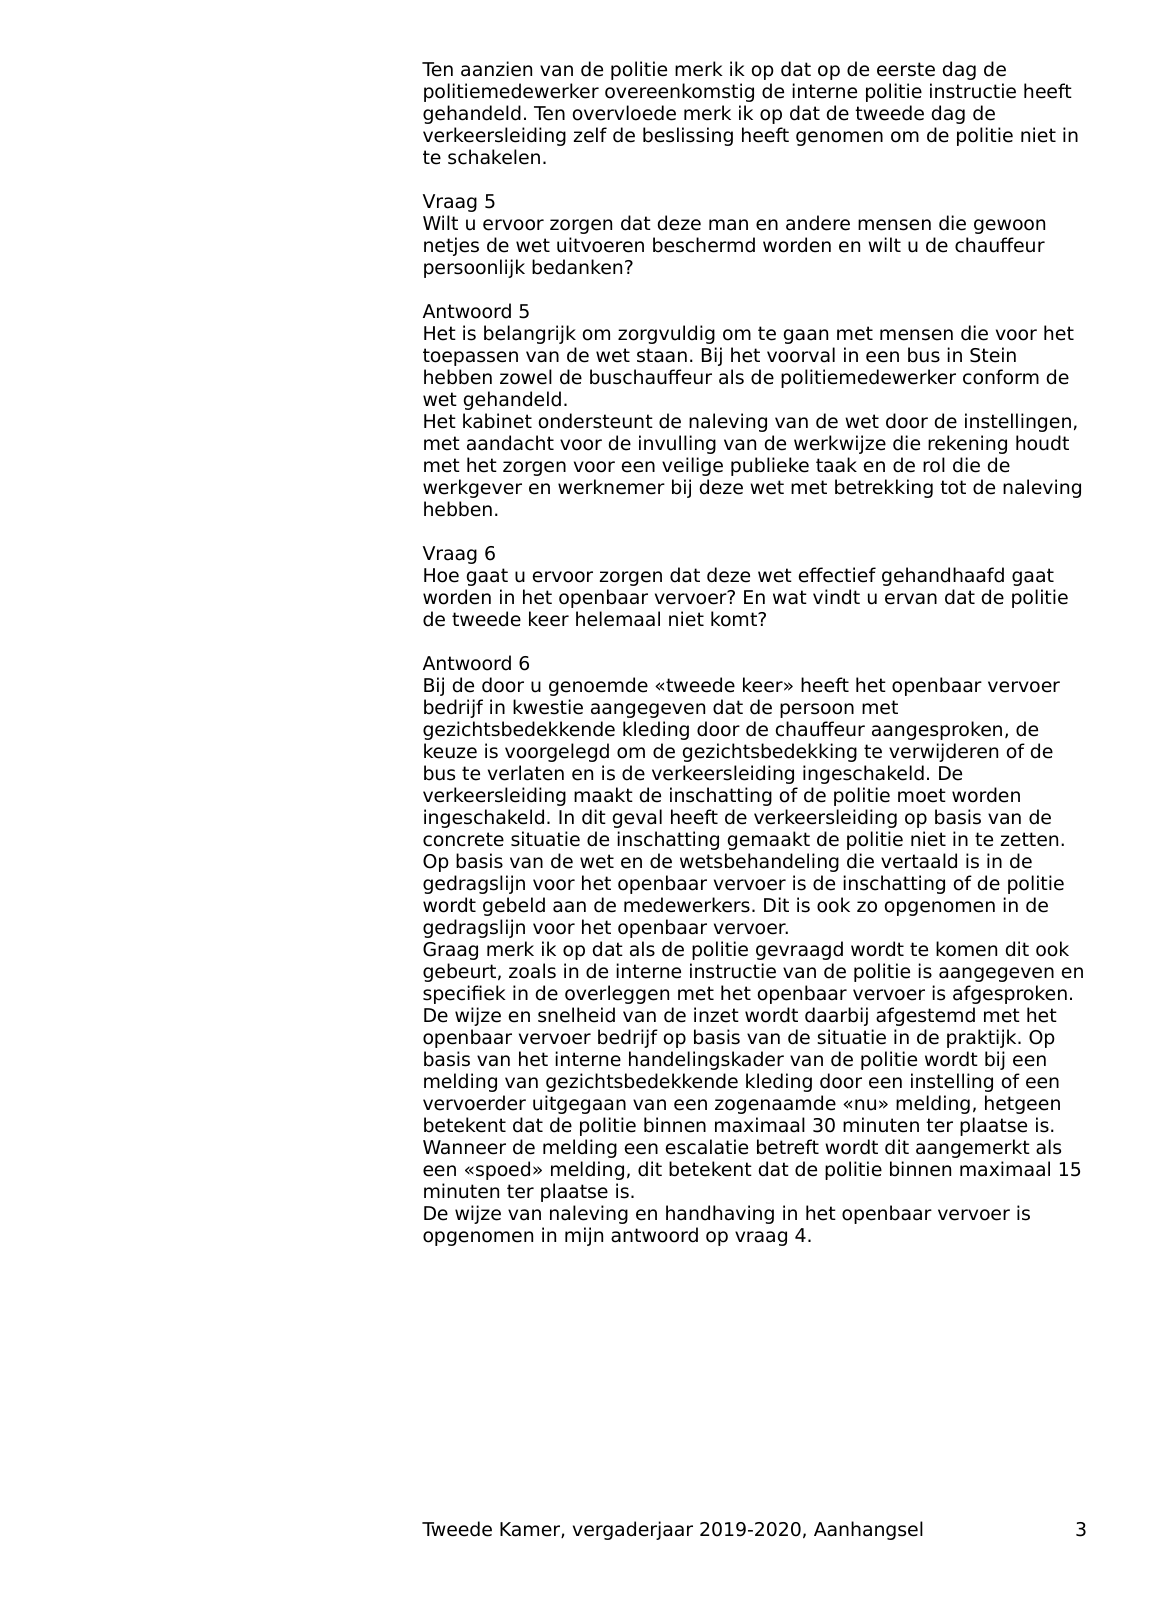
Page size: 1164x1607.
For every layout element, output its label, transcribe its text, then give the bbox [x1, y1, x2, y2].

text Graag merk ik op dat als de politie gevraagd wordt te komen dit ook gebeurt, zoals in de interne instructie van de politie is aangegeven en specifiek in de overleggen met het openbaar vervoer is afgesproken. De wijze en snelheid van de inzet wordt daarbij afgestemd met het openbaar vervoer bedrijf op basis van de situatie in de praktijk. Op basis van het interne handelingskader van de politie wordt bij een melding van gezichtsbedekkende kleding door een instelling of een vervoerder uitgegaan van een zogenaamde «nu» melding, hetgeen betekent dat de politie binnen maximaal 30 minuten ter plaatse is. Wanneer de melding een escalatie betreft wordt dit aangemerkt als een «spoed» melding, dit betekent dat de politie binnen maximaal 15 minuten ter plaatse is. [422, 939, 1087, 1203]
text Antwoord 5 [422, 301, 1087, 323]
text Het is belangrijk om zorgvuldig om te gaan met mensen die voor het toepassen van de wet staan. Bij het voorval in een bus in Stein hebben zowel de buschauffeur als de politiemedewerker conform de wet gehandeld. [422, 323, 1087, 411]
text Het kabinet ondersteunt de naleving van de wet door de instellingen, met aandacht voor de invulling van de werkwijze die rekening houdt met het zorgen voor een veilige publieke taak en de rol die de werkgever en werknemer bij deze wet met betrekking tot de naleving hebben. [422, 411, 1087, 521]
text Ten aanzien van de politie merk ik op dat op de eerste dag de politiemedewerker overeenkomstig de interne politie instructie heeft gehandeld. Ten overvloede merk ik op dat de tweede dag de verkeersleiding zelf de beslissing heeft genomen om de politie niet in te schakelen. [422, 59, 1087, 169]
text Vraag 6 [422, 543, 1087, 565]
text Bij de door u genoemde «tweede keer» heeft het openbaar vervoer bedrijf in kwestie aangegeven dat de persoon met gezichtsbedekkende kleding door de chauffeur aangesproken, de keuze is voorgelegd om de gezichtsbedekking te verwijderen of de bus te verlaten en is de verkeersleiding ingeschakeld. De verkeersleiding maakt de inschatting of de politie moet worden ingeschakeld. In dit geval heeft de verkeersleiding op basis van de concrete situatie de inschatting gemaakt de politie niet in te zetten. [422, 675, 1087, 851]
text Op basis van de wet en de wetsbehandeling die vertaald is in de gedragslijn voor het openbaar vervoer is de inschatting of de politie wordt gebeld aan de medewerkers. Dit is ook zo opgenomen in de gedragslijn voor het openbaar vervoer. [422, 851, 1087, 939]
text Hoe gaat u ervoor zorgen dat deze wet effectief gehandhaafd gaat worden in het openbaar vervoer? En wat vindt u ervan dat de politie de tweede keer helemaal niet komt? [422, 565, 1087, 631]
text Antwoord 6 [422, 653, 1087, 675]
text Vraag 5 [422, 191, 1087, 213]
text De wijze van naleving en handhaving in het openbaar vervoer is opgenomen in mijn antwoord op vraag 4. [422, 1203, 1087, 1247]
text Wilt u ervoor zorgen dat deze man en andere mensen die gewoon netjes de wet uitvoeren beschermd worden en wilt u de chauffeur persoonlijk bedanken? [422, 213, 1087, 279]
